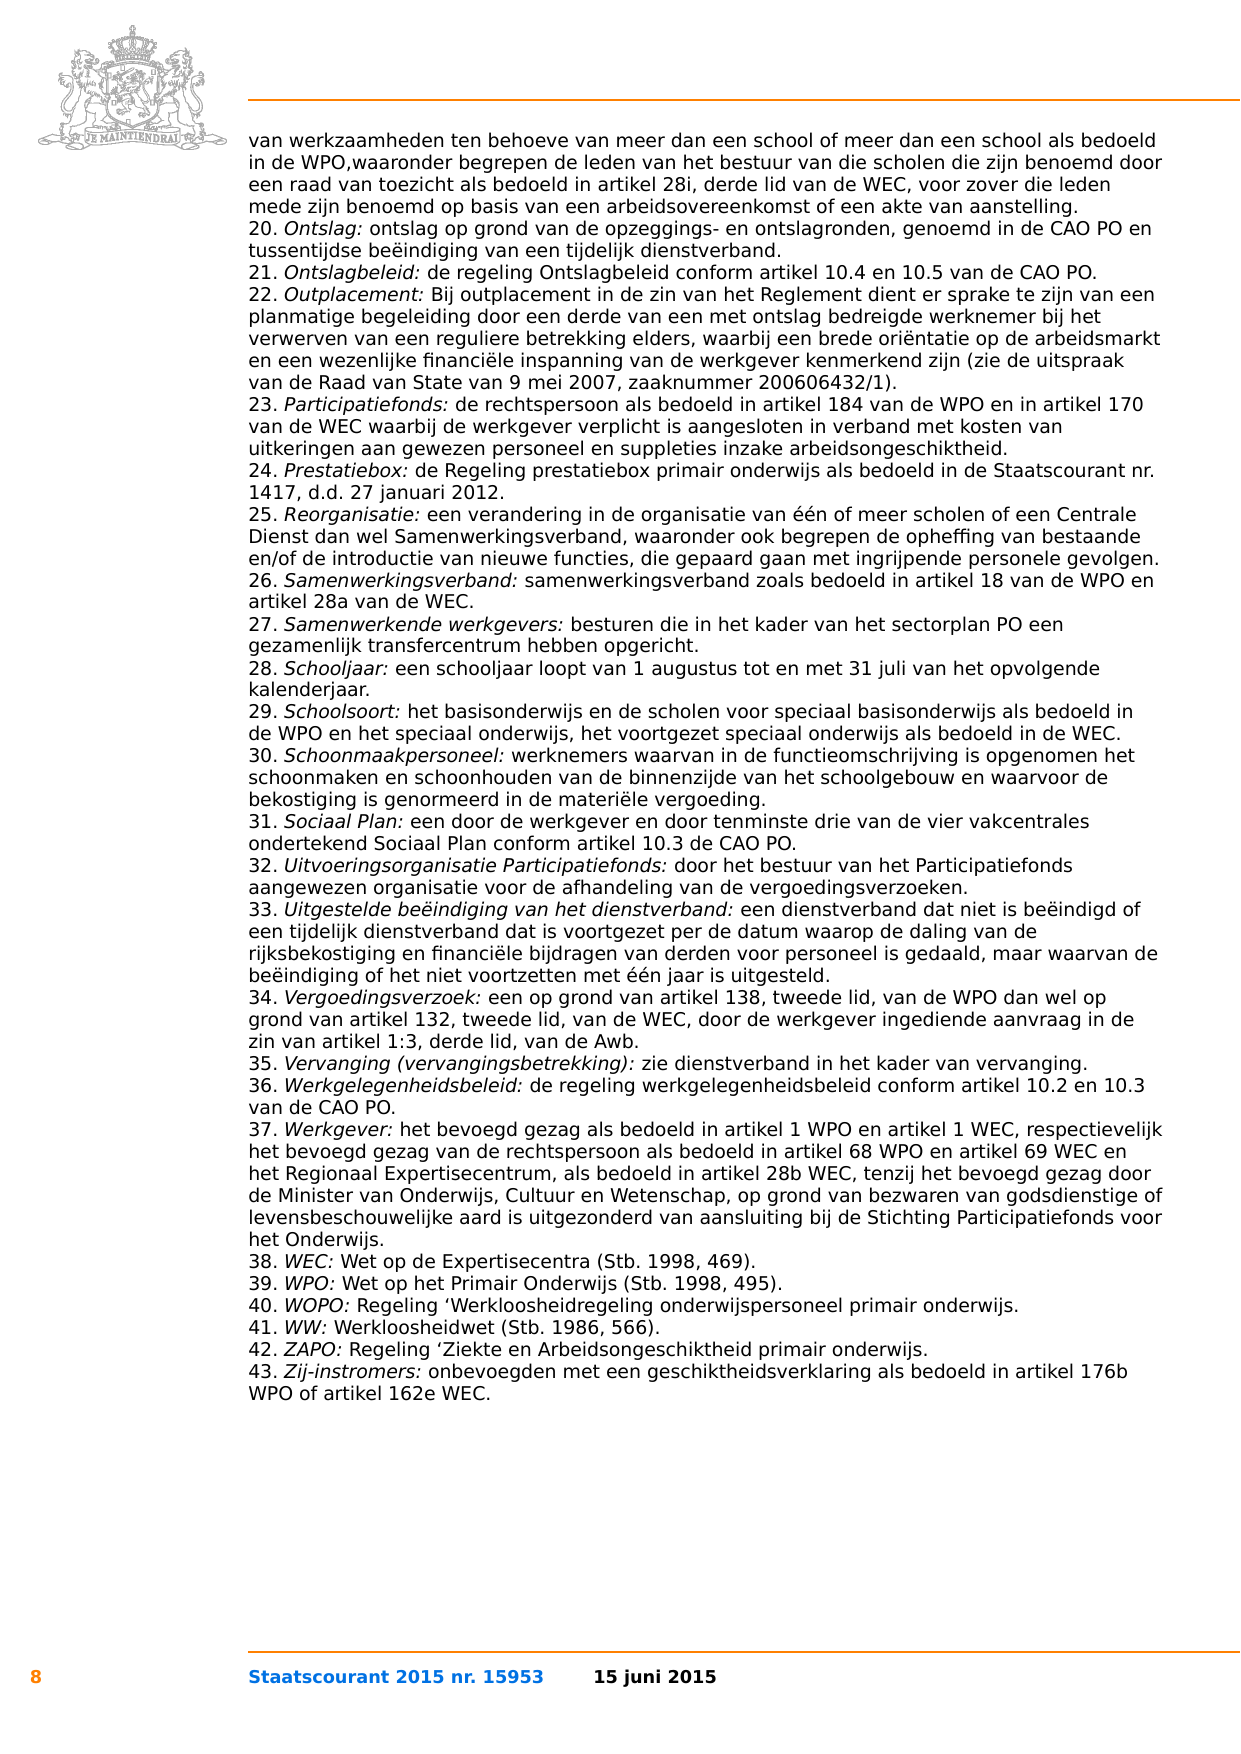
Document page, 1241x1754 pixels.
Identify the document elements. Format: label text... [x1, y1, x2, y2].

text 43. Zij-instromers: onbevoegden met een geschiktheidsverklaring als bedoeld in artikel 176b WPO of artikel 162e WEC. [248, 1361, 1163, 1405]
text 31. Sociaal Plan: een door de werkgever en door tenminste drie van de vier vakcentrales ondertekend Sociaal Plan conform artikel 10.3 de CAO PO. [248, 811, 1163, 855]
picture [38, 25, 227, 150]
text 23. Participatiefonds: de rechtspersoon als bedoeld in artikel 184 van de WPO en in artikel 170 van de WEC waarbij de werkgever verplicht is aangesloten in verband met kosten van uitkeringen aan gewezen personeel en suppleties inzake arbeidsongeschiktheid. [248, 394, 1163, 459]
text 42. ZAPO: Regeling ‘Ziekte en Arbeidsongeschiktheid primair onderwijs. [248, 1339, 1163, 1361]
text 26. Samenwerkingsverband: samenwerkingsverband zoals bedoeld in artikel 18 van de WPO en artikel 28a van de WEC. [248, 569, 1163, 613]
text 34. Vergoedingsverzoek: een op grond van artikel 138, tweede lid, van de WPO dan wel op grond van artikel 132, tweede lid, van de WEC, door de werkgever ingediende aanvraag in de zin van artikel 1:3, derde lid, van de Awb. [248, 987, 1163, 1053]
text 21. Ontslagbeleid: de regeling Ontslagbeleid conform artikel 10.4 en 10.5 van de CAO PO. [248, 262, 1163, 284]
text 37. Werkgever: het bevoegd gezag als bedoeld in artikel 1 WPO en artikel 1 WEC, respectievelijk het bevoegd gezag van de rechtspersoon als bedoeld in artikel 68 WPO en artikel 69 WEC en het Regionaal Expertisecentrum, als bedoeld in artikel 28b WEC, tenzij het bevoegd gezag door de Minister van Onderwijs, Cultuur en Wetenschap, op grond van bezwaren van godsdienstige of levensbeschouwelijke aard is uitgezonderd van aansluiting bij de Stichting Participatiefonds voor het Onderwijs. [248, 1119, 1163, 1251]
text 24. Prestatiebox: de Regeling prestatiebox primair onderwijs als bedoeld in de Staatscourant nr. 1417, d.d. 27 januari 2012. [248, 459, 1163, 503]
text 41. WW: Werkloosheidwet (Stb. 1986, 566). [248, 1317, 1163, 1339]
text 30. Schoonmaakpersoneel: werknemers waarvan in de functieomschrijving is opgenomen het schoonmaken en schoonhouden van de binnenzijde van het schoolgebouw en waarvoor de bekostiging is genormeerd in de materiële vergoeding. [248, 745, 1163, 811]
text 29. Schoolsoort: het basisonderwijs en de scholen voor speciaal basisonderwijs als bedoeld in de WPO en het speciaal onderwijs, het voortgezet speciaal onderwijs als bedoeld in de WEC. [248, 701, 1163, 745]
text 22. Outplacement: Bij outplacement in de zin van het Reglement dient er sprake te zijn van een planmatige begeleiding door een derde van een met ontslag bedreigde werknemer bij het verwerven van een reguliere betrekking elders, waarbij een brede oriëntatie op de arbeidsmarkt en een wezenlijke financiële inspanning van de werkgever kenmerkend zijn (zie de uitspraak van de Raad van State van 9 mei 2007, zaaknummer 200606432/1). [248, 284, 1163, 394]
text 28. Schooljaar: een schooljaar loopt van 1 augustus tot en met 31 juli van het opvolgende kalenderjaar. [248, 657, 1163, 701]
text van werkzaamheden ten behoeve van meer dan een school of meer dan een school als bedoeld in de WPO,waaronder begrepen de leden van het bestuur van die scholen die zijn benoemd door een raad van toezicht als bedoeld in artikel 28i, derde lid van de WEC, voor zover die leden mede zijn benoemd op basis van een arbeidsovereenkomst of een akte van aanstelling. [248, 130, 1163, 218]
text 32. Uitvoeringsorganisatie Participatiefonds: door het bestuur van het Participatiefonds aangewezen organisatie voor de afhandeling van de vergoedingsverzoeken. [248, 855, 1163, 899]
text 33. Uitgestelde beëindiging van het dienstverband: een dienstverband dat niet is beëindigd of een tijdelijk dienstverband dat is voortgezet per de datum waarop de daling van de rijksbekostiging en financiële bijdragen van derden voor personeel is gedaald, maar waarvan de beëindiging of het niet voortzetten met één jaar is uitgesteld. [248, 899, 1163, 987]
text 38. WEC: Wet op de Expertisecentra (Stb. 1998, 469). [248, 1251, 1163, 1273]
text 36. Werkgelegenheidsbeleid: de regeling werkgelegenheidsbeleid conform artikel 10.2 en 10.3 van de CAO PO. [248, 1075, 1163, 1119]
text 27. Samenwerkende werkgevers: besturen die in het kader van het sectorplan PO een gezamenlijk transfercentrum hebben opgericht. [248, 613, 1163, 657]
text 20. Ontslag: ontslag op grond van de opzeggings- en ontslagronden, genoemd in de CAO PO en tussentijdse beëindiging van een tijdelijk dienstverband. [248, 218, 1163, 262]
text 40. WOPO: Regeling ‘Werkloosheidregeling onderwijspersoneel primair onderwijs. [248, 1295, 1163, 1317]
text 25. Reorganisatie: een verandering in de organisatie van één of meer scholen of een Centrale Dienst dan wel Samenwerkingsverband, waaronder ook begrepen de opheffing van bestaande en/of de introductie van nieuwe functies, die gepaard gaan met ingrijpende personele gevolgen. [248, 503, 1163, 569]
text 35. Vervanging (vervangingsbetrekking): zie dienstverband in het kader van vervanging. [248, 1053, 1163, 1075]
text 39. WPO: Wet op het Primair Onderwijs (Stb. 1998, 495). [248, 1273, 1163, 1295]
